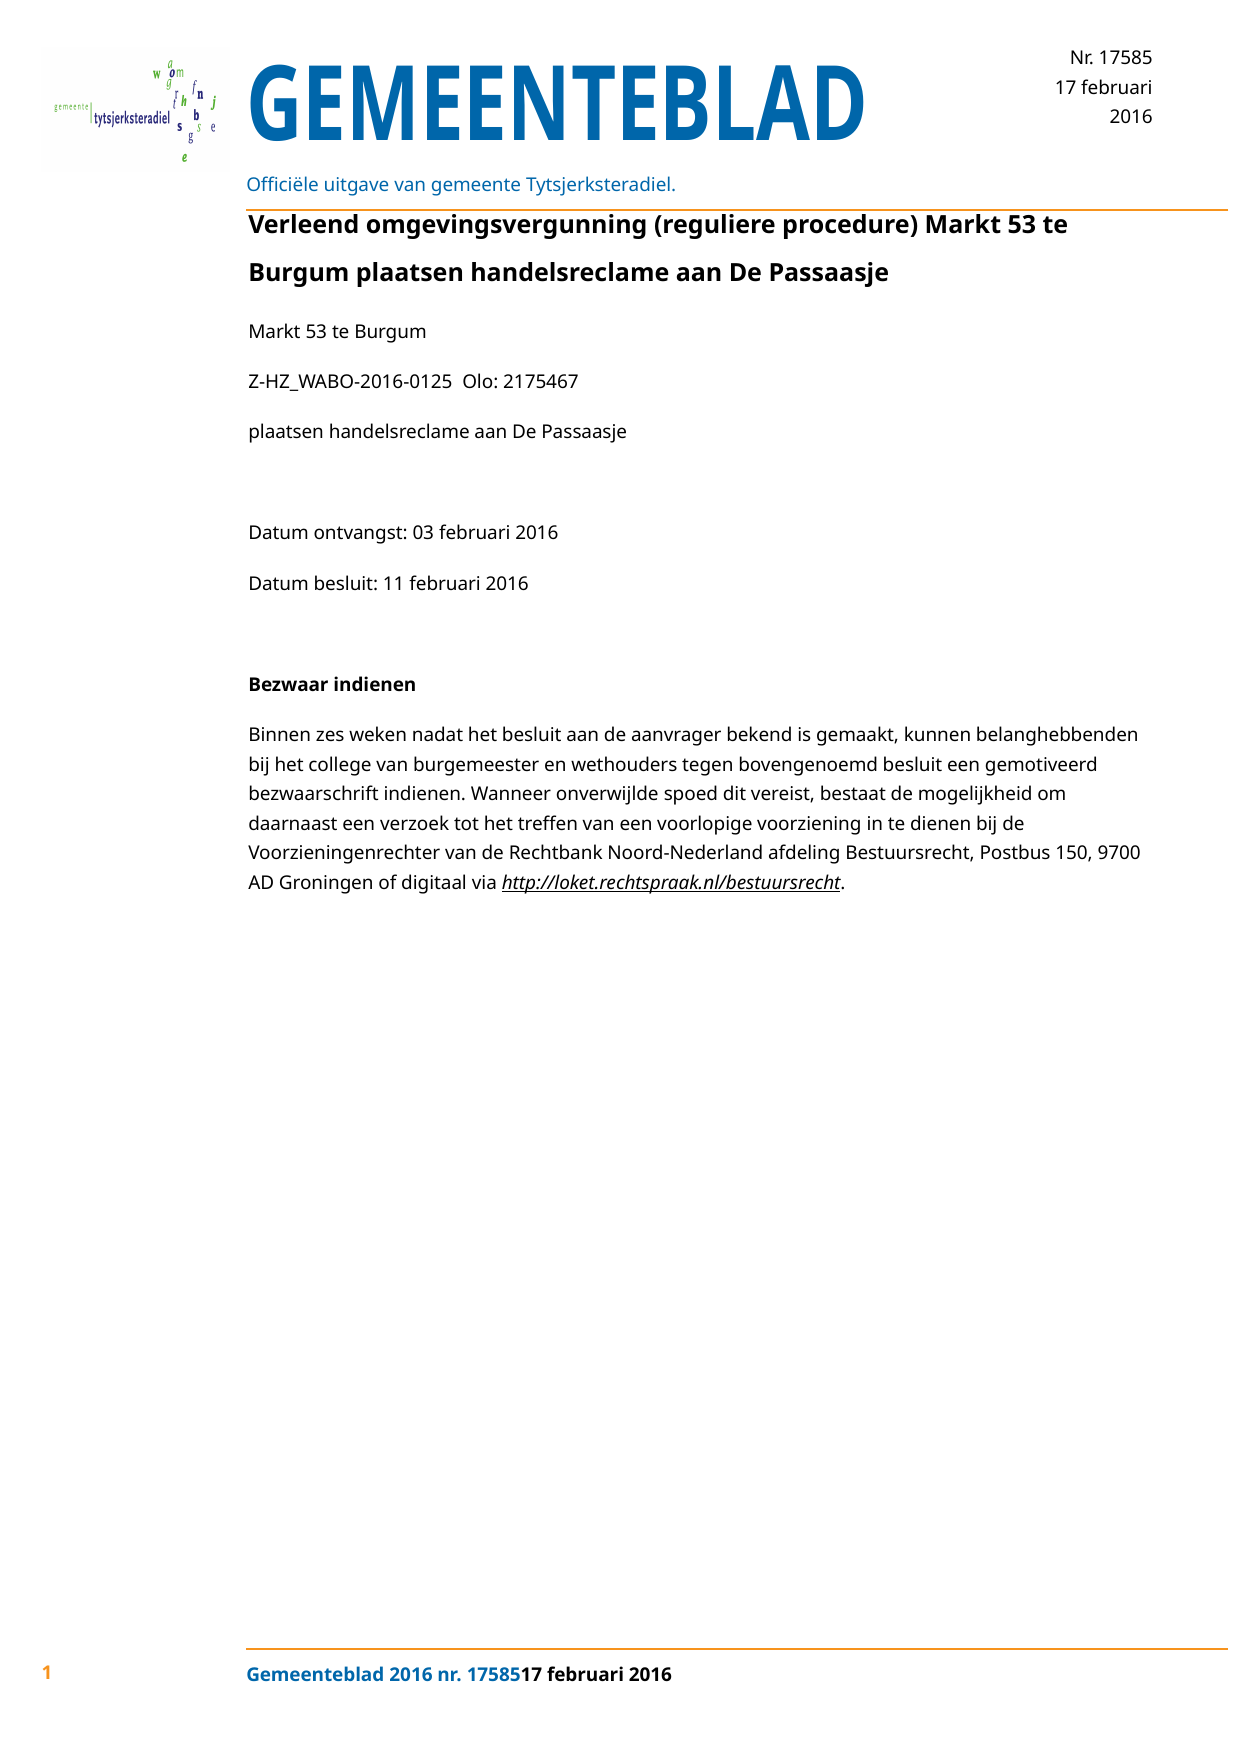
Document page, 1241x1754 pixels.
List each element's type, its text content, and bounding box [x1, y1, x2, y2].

text Bezwaar indienen [248, 671, 1152, 697]
text Binnen zes weken nadat het besluit aan de aanvrager bekend is gemaakt, kunnen belanghebbenden bij het college van burgemeester en wethouders tegen bovengenoemd besluit een gemotiveerd bezwaarschrift indienen. Wanneer onverwijlde spoed dit vereist, bestaat de mogelijkheid om daarnaast een verzoek tot het treffen van een voorlopige voorziening in te dienen bij de Voorzieningenrechter van de Rechtbank Noord-Nederland afdeling Bestuursrecht, Postbus 150, 9700 AD Groningen of digitaal via http://loket.rechtspraak.nl/bestuursrecht. [248, 721, 1152, 895]
text Datum ontvangst: 03 februari 2016 [248, 519, 1152, 545]
text Datum besluit: 11 februari 2016 [248, 570, 1152, 596]
text Z-HZ_WABO-2016-0125 Olo: 2175467 [248, 368, 1152, 394]
picture [41, 47, 231, 172]
text plaatsen handelsreclame aan De Passaasje [248, 419, 1152, 444]
text Verleend omgevingsvergunning (reguliere procedure) Markt 53 te Burgum plaatsen handelsreclame aan De Passaasje [248, 211, 1152, 288]
text Markt 53 te Burgum [248, 318, 1152, 344]
